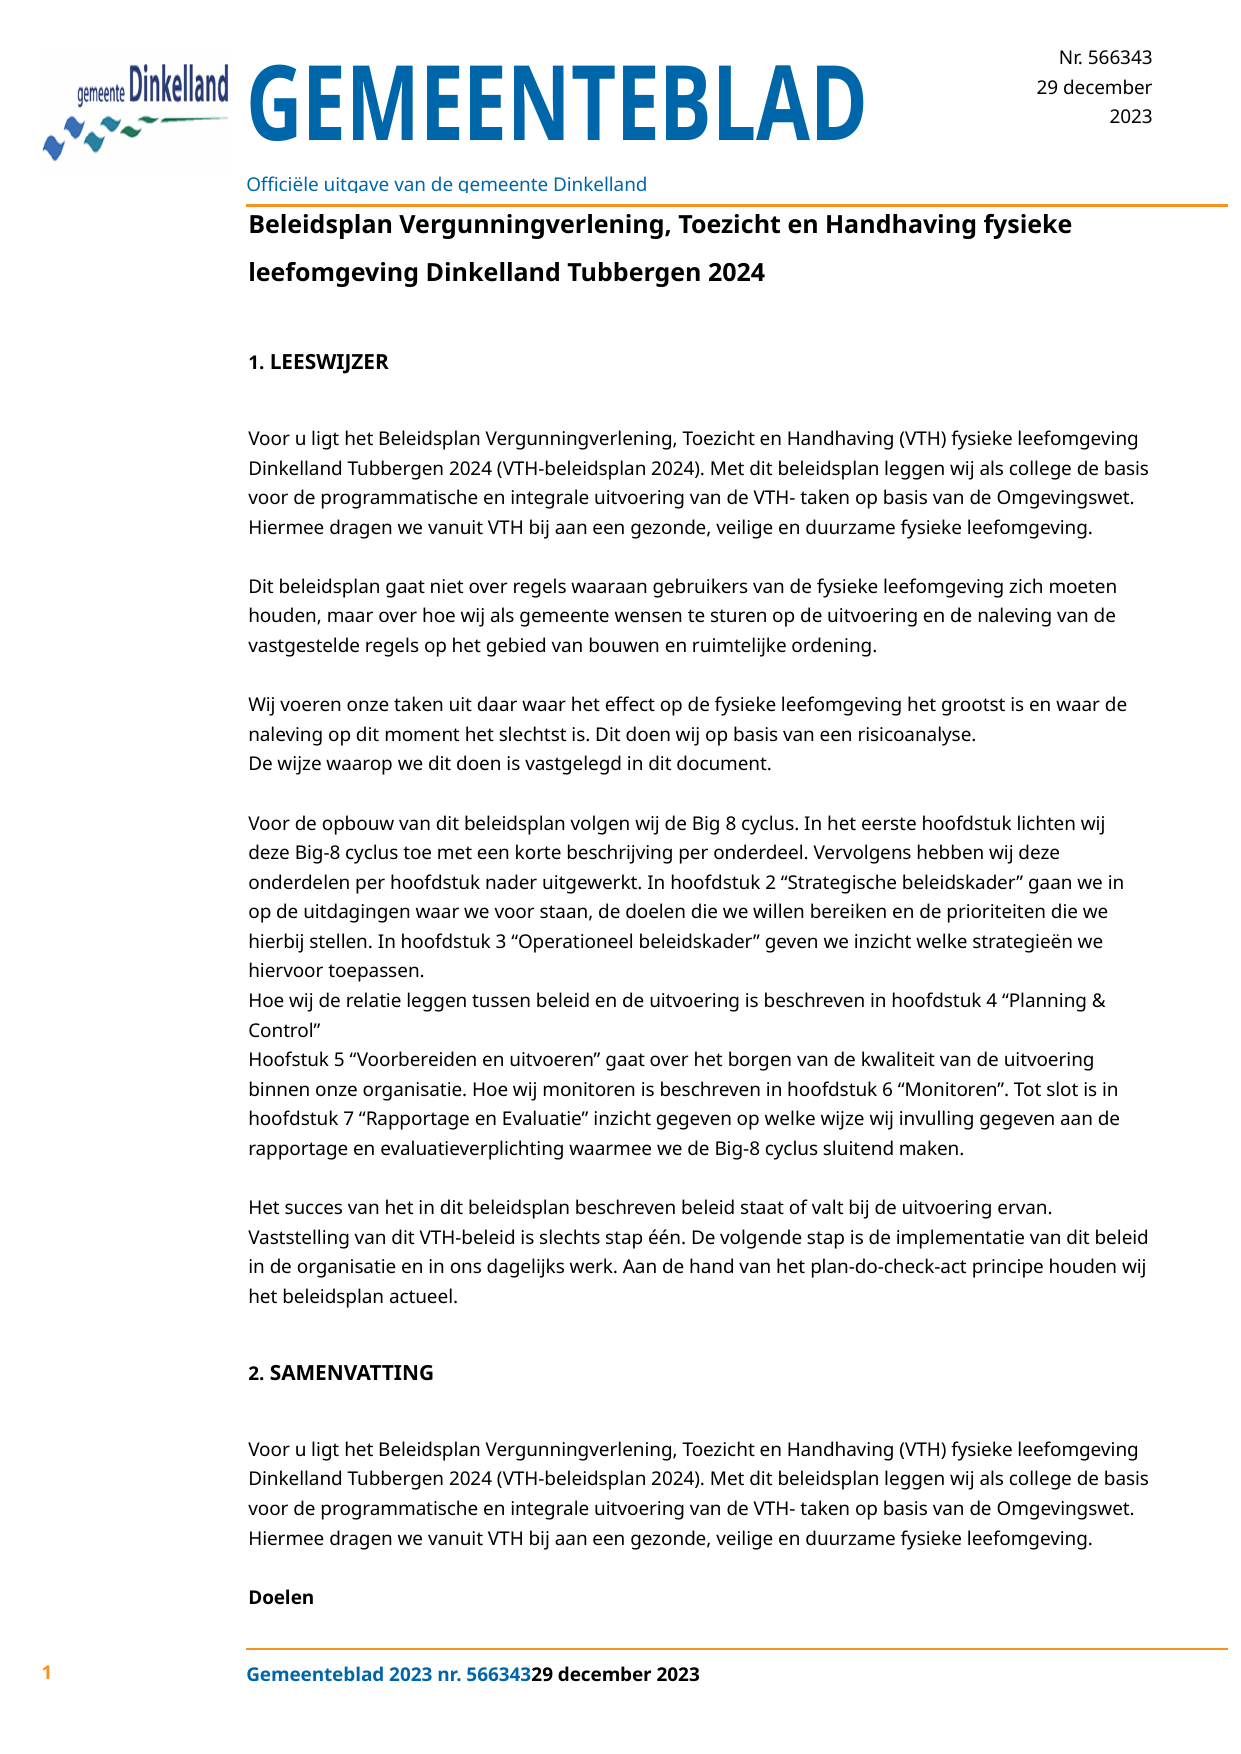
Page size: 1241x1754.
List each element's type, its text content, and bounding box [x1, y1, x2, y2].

text Hoe wij de relatie leggen tussen beleid en de uitvoering is beschreven in hoofdstuk 4 “Planning & Control” [248, 987, 1152, 1043]
text Dit beleidsplan gaat niet over regels waaraan gebruikers van de fysieke leefomgeving zich moeten houden, maar over hoe wij als gemeente wensen te sturen op de uitvoering en de naleving van de vastgestelde regels op het gebied van bouwen en ruimtelijke ordening. [248, 573, 1152, 658]
text 2. SAMENVATTING [248, 1358, 1152, 1387]
text Voor de opbouw van dit beleidsplan volgen wij de Big 8 cyclus. In het eerste hoofdstuk lichten wij deze Big-8 cyclus toe met een korte beschrijving per onderdeel. Vervolgens hebben wij deze onderdelen per hoofdstuk nader uitgewerkt. In hoofdstuk 2 “Strategische beleidskader” gaan we in op de uitdagingen waar we voor staan, de doelen die we willen bereiken en de prioriteiten die we hierbij stellen. In hoofdstuk 3 “Operationeel beleidskader” geven we inzicht welke strategieën we hiervoor toepassen. [248, 810, 1152, 983]
text Wij voeren onze taken uit daar waar het effect op de fysieke leefomgeving het grootst is en waar de naleving op dit moment het slechtst is. Dit doen wij op basis van een risicoanalyse. [248, 691, 1152, 747]
text 1. LEESWIJZER [248, 347, 1152, 376]
text Hoofstuk 5 “Voorbereiden en uitvoeren” gaat over het borgen van de kwaliteit van de uitvoering binnen onze organisatie. Hoe wij monitoren is beschreven in hoofdstuk 6 “Monitoren”. Tot slot is in hoofdstuk 7 “Rapportage en Evaluatie” inzicht gegeven op welke wijze wij invulling gegeven aan de rapportage en evaluatieverplichting waarmee we de Big-8 cyclus sluitend maken. [248, 1046, 1152, 1161]
text Het succes van het in dit beleidsplan beschreven beleid staat of valt bij de uitvoering ervan. Vaststelling van dit VTH-beleid is slechts stap één. De volgende stap is de implementatie van dit beleid in de organisatie en in ons dagelijks werk. Aan de hand van het plan-do-check-act principe houden wij het beleidsplan actueel. [248, 1194, 1152, 1309]
text Beleidsplan Vergunningverlening, Toezicht en Handhaving fysieke leefomgeving Dinkelland Tubbergen 2024 [248, 207, 1152, 288]
picture [41, 47, 231, 172]
text Doelen [248, 1584, 1152, 1610]
text Voor u ligt het Beleidsplan Vergunningverlening, Toezicht en Handhaving (VTH) fysieke leefomgeving Dinkelland Tubbergen 2024 (VTH-beleidsplan 2024). Met dit beleidsplan leggen wij als college de basis voor de programmatische en integrale uitvoering van de VTH- taken op basis van de Omgevingswet. Hiermee dragen we vanuit VTH bij aan een gezonde, veilige en duurzame fysieke leefomgeving. [248, 425, 1152, 540]
text De wijze waarop we dit doen is vastgelegd in dit document. [248, 751, 1152, 776]
text Voor u ligt het Beleidsplan Vergunningverlening, Toezicht en Handhaving (VTH) fysieke leefomgeving Dinkelland Tubbergen 2024 (VTH-beleidsplan 2024). Met dit beleidsplan leggen wij als college de basis voor de programmatische en integrale uitvoering van de VTH- taken op basis van de Omgevingswet. Hiermee dragen we vanuit VTH bij aan een gezonde, veilige en duurzame fysieke leefomgeving. [248, 1436, 1152, 1551]
